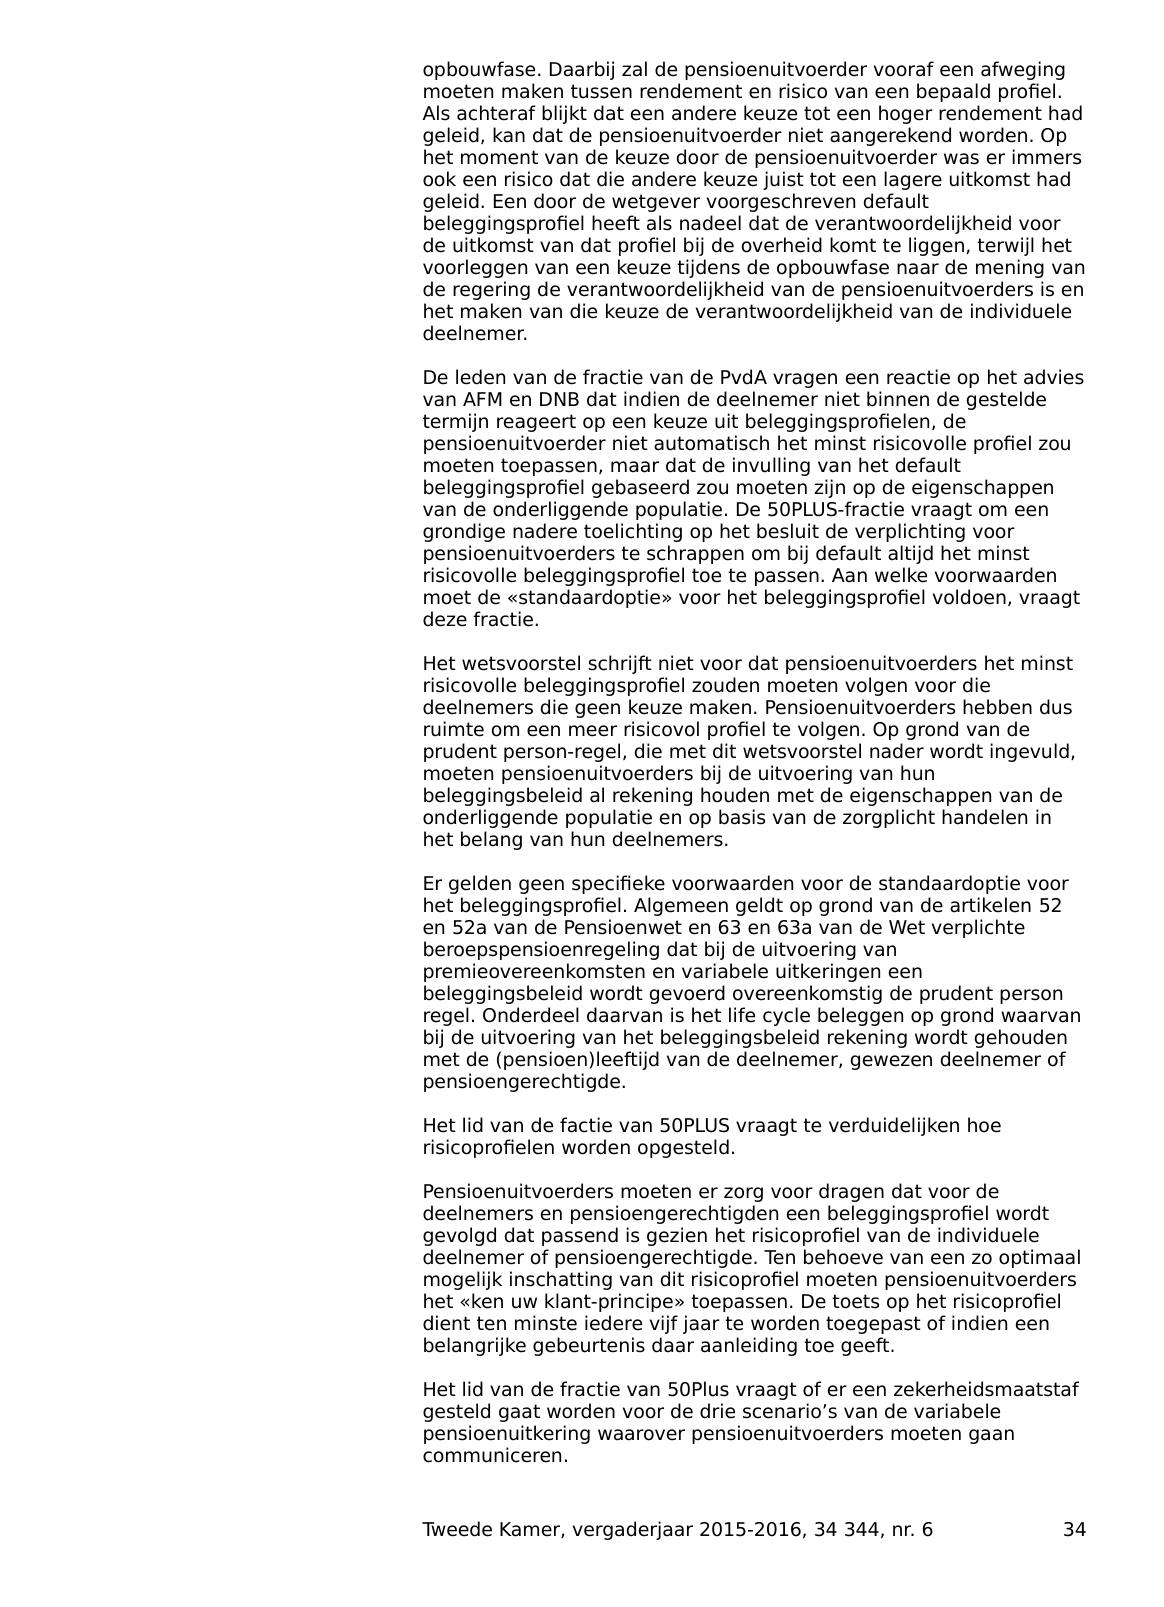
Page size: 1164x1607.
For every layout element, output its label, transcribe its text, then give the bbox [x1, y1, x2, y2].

text Het lid van de fractie van 50Plus vraagt of er een zekerheidsmaatstaf gesteld gaat worden voor de drie scenario’s van de variabele pensioenuitkering waarover pensioenuitvoerders moeten gaan communiceren. [422, 1379, 1087, 1467]
text Het wetsvoorstel schrijft niet voor dat pensioenuitvoerders het minst risicovolle beleggingsprofiel zouden moeten volgen voor die deelnemers die geen keuze maken. Pensioenuitvoerders hebben dus ruimte om een meer risicovol profiel te volgen. Op grond van de prudent person-regel, die met dit wetsvoorstel nader wordt ingevuld, moeten pensioenuitvoerders bij de uitvoering van hun beleggingsbeleid al rekening houden met de eigenschappen van de onderliggende populatie en op basis van de zorgplicht handelen in het belang van hun deelnemers. [422, 653, 1087, 851]
text Pensioenuitvoerders moeten er zorg voor dragen dat voor de deelnemers en pensioengerechtigden een beleggingsprofiel wordt gevolgd dat passend is gezien het risicoprofiel van de individuele deelnemer of pensioengerechtigde. Ten behoeve van een zo optimaal mogelijk inschatting van dit risicoprofiel moeten pensioenuitvoerders het «ken uw klant-principe» toepassen. De toets op het risicoprofiel dient ten minste iedere vijf jaar te worden toegepast of indien een belangrijke gebeurtenis daar aanleiding toe geeft. [422, 1181, 1087, 1357]
text De leden van de fractie van de PvdA vragen een reactie op het advies van AFM en DNB dat indien de deelnemer niet binnen de gestelde termijn reageert op een keuze uit beleggingsprofielen, de pensioenuitvoerder niet automatisch het minst risicovolle profiel zou moeten toepassen, maar dat de invulling van het default beleggingsprofiel gebaseerd zou moeten zijn op de eigenschappen van de onderliggende populatie. De 50PLUS-fractie vraagt om een grondige nadere toelichting op het besluit de verplichting voor pensioenuitvoerders te schrappen om bij default altijd het minst risicovolle beleggingsprofiel toe te passen. Aan welke voorwaarden moet de «standaardoptie» voor het beleggingsprofiel voldoen, vraagt deze fractie. [422, 367, 1087, 631]
text Het lid van de factie van 50PLUS vraagt te verduidelijken hoe risicoprofielen worden opgesteld. [422, 1115, 1087, 1159]
text opbouwfase. Daarbij zal de pensioenuitvoerder vooraf een afweging moeten maken tussen rendement en risico van een bepaald profiel. Als achteraf blijkt dat een andere keuze tot een hoger rendement had geleid, kan dat de pensioenuitvoerder niet aangerekend worden. Op het moment van de keuze door de pensioenuitvoerder was er immers ook een risico dat die andere keuze juist tot een lagere uitkomst had geleid. Een door de wetgever voorgeschreven default beleggingsprofiel heeft als nadeel dat de verantwoordelijkheid voor de uitkomst van dat profiel bij de overheid komt te liggen, terwijl het voorleggen van een keuze tijdens de opbouwfase naar de mening van de regering de verantwoordelijkheid van de pensioenuitvoerders is en het maken van die keuze de verantwoordelijkheid van de individuele deelnemer. [422, 59, 1087, 345]
text Er gelden geen specifieke voorwaarden voor de standaardoptie voor het beleggingsprofiel. Algemeen geldt op grond van de artikelen 52 en 52a van de Pensioenwet en 63 en 63a van de Wet verplichte beroepspensioenregeling dat bij de uitvoering van premieovereenkomsten en variabele uitkeringen een beleggingsbeleid wordt gevoerd overeenkomstig de prudent person regel. Onderdeel daarvan is het life cycle beleggen op grond waarvan bij de uitvoering van het beleggingsbeleid rekening wordt gehouden met de (pensioen)leeftijd van de deelnemer, gewezen deelnemer of pensioengerechtigde. [422, 873, 1087, 1093]
